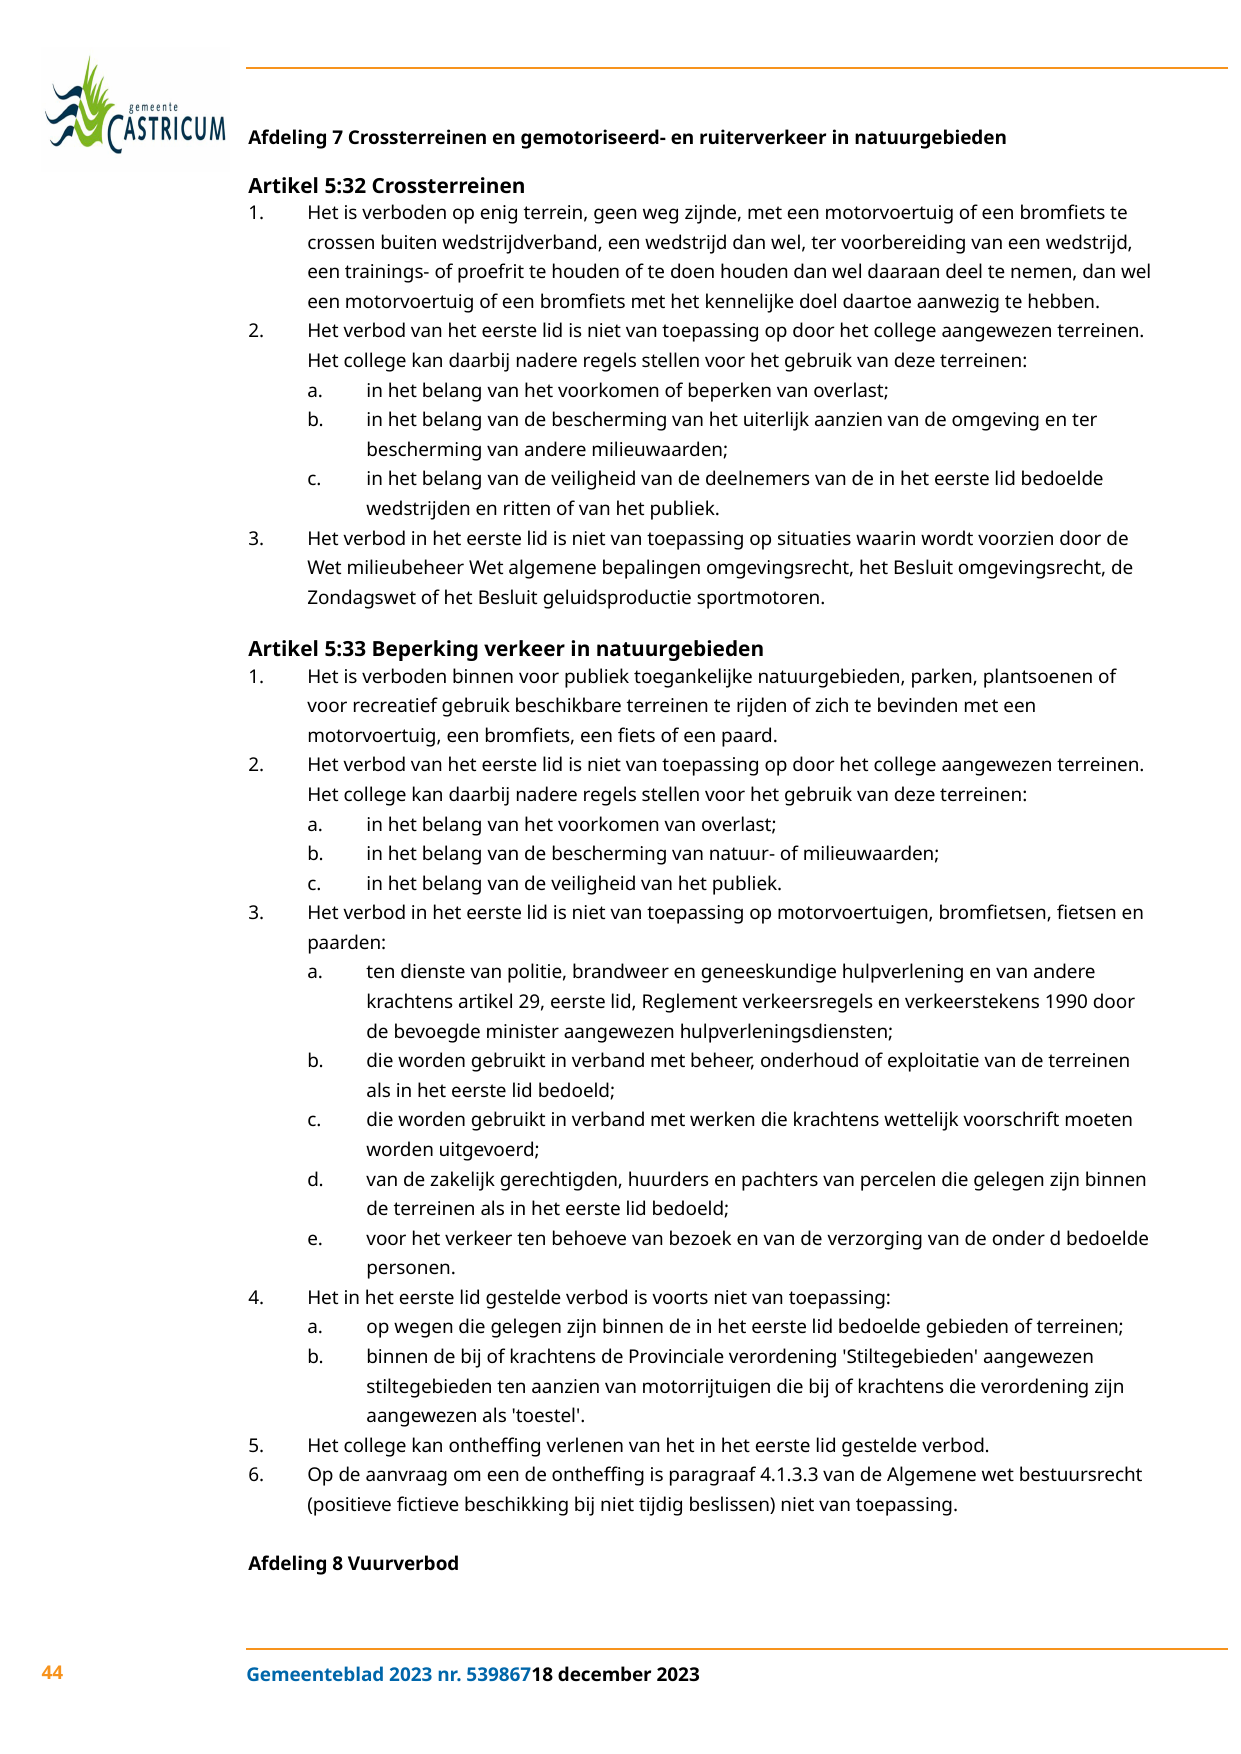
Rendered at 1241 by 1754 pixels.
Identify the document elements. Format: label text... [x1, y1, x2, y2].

text Afdeling 8 Vuurverbod [248, 1550, 1152, 1576]
list Het verbod van het eerste lid is niet van toepassing op door het college aangewezen terreinen. Het college kan daarbij nadere regels stellen voor het gebruik van deze terreinen: [248, 752, 1152, 807]
list die worden gebruikt in verband met beheer, onderhoud of exploitatie van de terreinen als in het eerste lid bedoeld; [307, 1047, 1152, 1103]
list Het college kan ontheffing verlenen van het in het eerste lid gestelde verbod. [248, 1432, 1152, 1458]
list Het in het eerste lid gestelde verbod is voorts niet van toepassing: [248, 1284, 1152, 1310]
list in het belang van het voorkomen of beperken van overlast; [307, 377, 1152, 403]
list in het belang van de bescherming van natuur- of milieuwaarden; [307, 840, 1152, 866]
list van de zakelijk gerechtigden, huurders en pachters van percelen die gelegen zijn binnen de terreinen als in het eerste lid bedoeld; [307, 1166, 1152, 1221]
text Artikel 5:33 Beperking verkeer in natuurgebieden [248, 634, 1152, 663]
list binnen de bij of krachtens de Provinciale verordening 'Stiltegebieden' aangewezen stiltegebieden ten aanzien van motorrijtuigen die bij of krachtens die verordening zijn aangewezen als 'toestel'. [307, 1343, 1152, 1428]
list in het belang van de veiligheid van het publiek. [307, 870, 1152, 896]
list Het verbod in het eerste lid is niet van toepassing op motorvoertuigen, bromfietsen, fietsen en paarden: [248, 899, 1152, 955]
list op wegen die gelegen zijn binnen de in het eerste lid bedoelde gebieden of terreinen; [307, 1314, 1152, 1339]
list Op de aanvraag om een de ontheffing is paragraaf 4.1.3.3 van de Algemene wet bestuursrecht (positieve fictieve beschikking bij niet tijdig beslissen) niet van toepassing. [248, 1462, 1152, 1517]
list Het verbod in het eerste lid is niet van toepassing op situaties waarin wordt voorzien door de Wet milieubeheer Wet algemene bepalingen omgevingsrecht, het Besluit omgevingsrecht, de Zondagswet of het Besluit geluidsproductie sportmotoren. [248, 525, 1152, 610]
list Het is verboden binnen voor publiek toegankelijke natuurgebieden, parken, plantsoenen of voor recreatief gebruik beschikbare terreinen te rijden of zich te bevinden met een motorvoertuig, een bromfiets, een fiets of een paard. [248, 663, 1152, 748]
list die worden gebruikt in verband met werken die krachtens wettelijk voorschrift moeten worden uitgevoerd; [307, 1107, 1152, 1162]
text Artikel 5:32 Crossterreinen [248, 171, 1152, 199]
list Het is verboden op enig terrein, geen weg zijnde, met een motorvoertuig of een bromfiets te crossen buiten wedstrijdverband, een wedstrijd dan wel, ter voorbereiding van een wedstrijd, een trainings- of proefrit te houden of te doen houden dan wel daaraan deel te nemen, dan wel een motorvoertuig of een bromfiets met het kennelijke doel daartoe aanwezig te hebben. [248, 199, 1152, 314]
list in het belang van de bescherming van het uiterlijk aanzien van de omgeving en ter bescherming van andere milieuwaarden; [307, 406, 1152, 462]
list in het belang van de veiligheid van de deelnemers van de in het eerste lid bedoelde wedstrijden en ritten of van het publiek. [307, 466, 1152, 521]
list ten dienste van politie, brandweer en geneeskundige hulpverlening en van andere krachtens artikel 29, eerste lid, Reglement verkeersregels en verkeerstekens 1990 door de bevoegde minister aangewezen hulpverleningsdiensten; [307, 959, 1152, 1043]
list voor het verkeer ten behoeve van bezoek en van de verzorging van de onder d bedoelde personen. [307, 1225, 1152, 1280]
picture [41, 47, 231, 172]
list Het verbod van het eerste lid is niet van toepassing op door het college aangewezen terreinen. Het college kan daarbij nadere regels stellen voor het gebruik van deze terreinen: [248, 318, 1152, 373]
text Afdeling 7 Crossterreinen en gemotoriseerd- en ruiterverkeer in natuurgebieden [248, 124, 1152, 150]
list in het belang van het voorkomen van overlast; [307, 811, 1152, 836]
